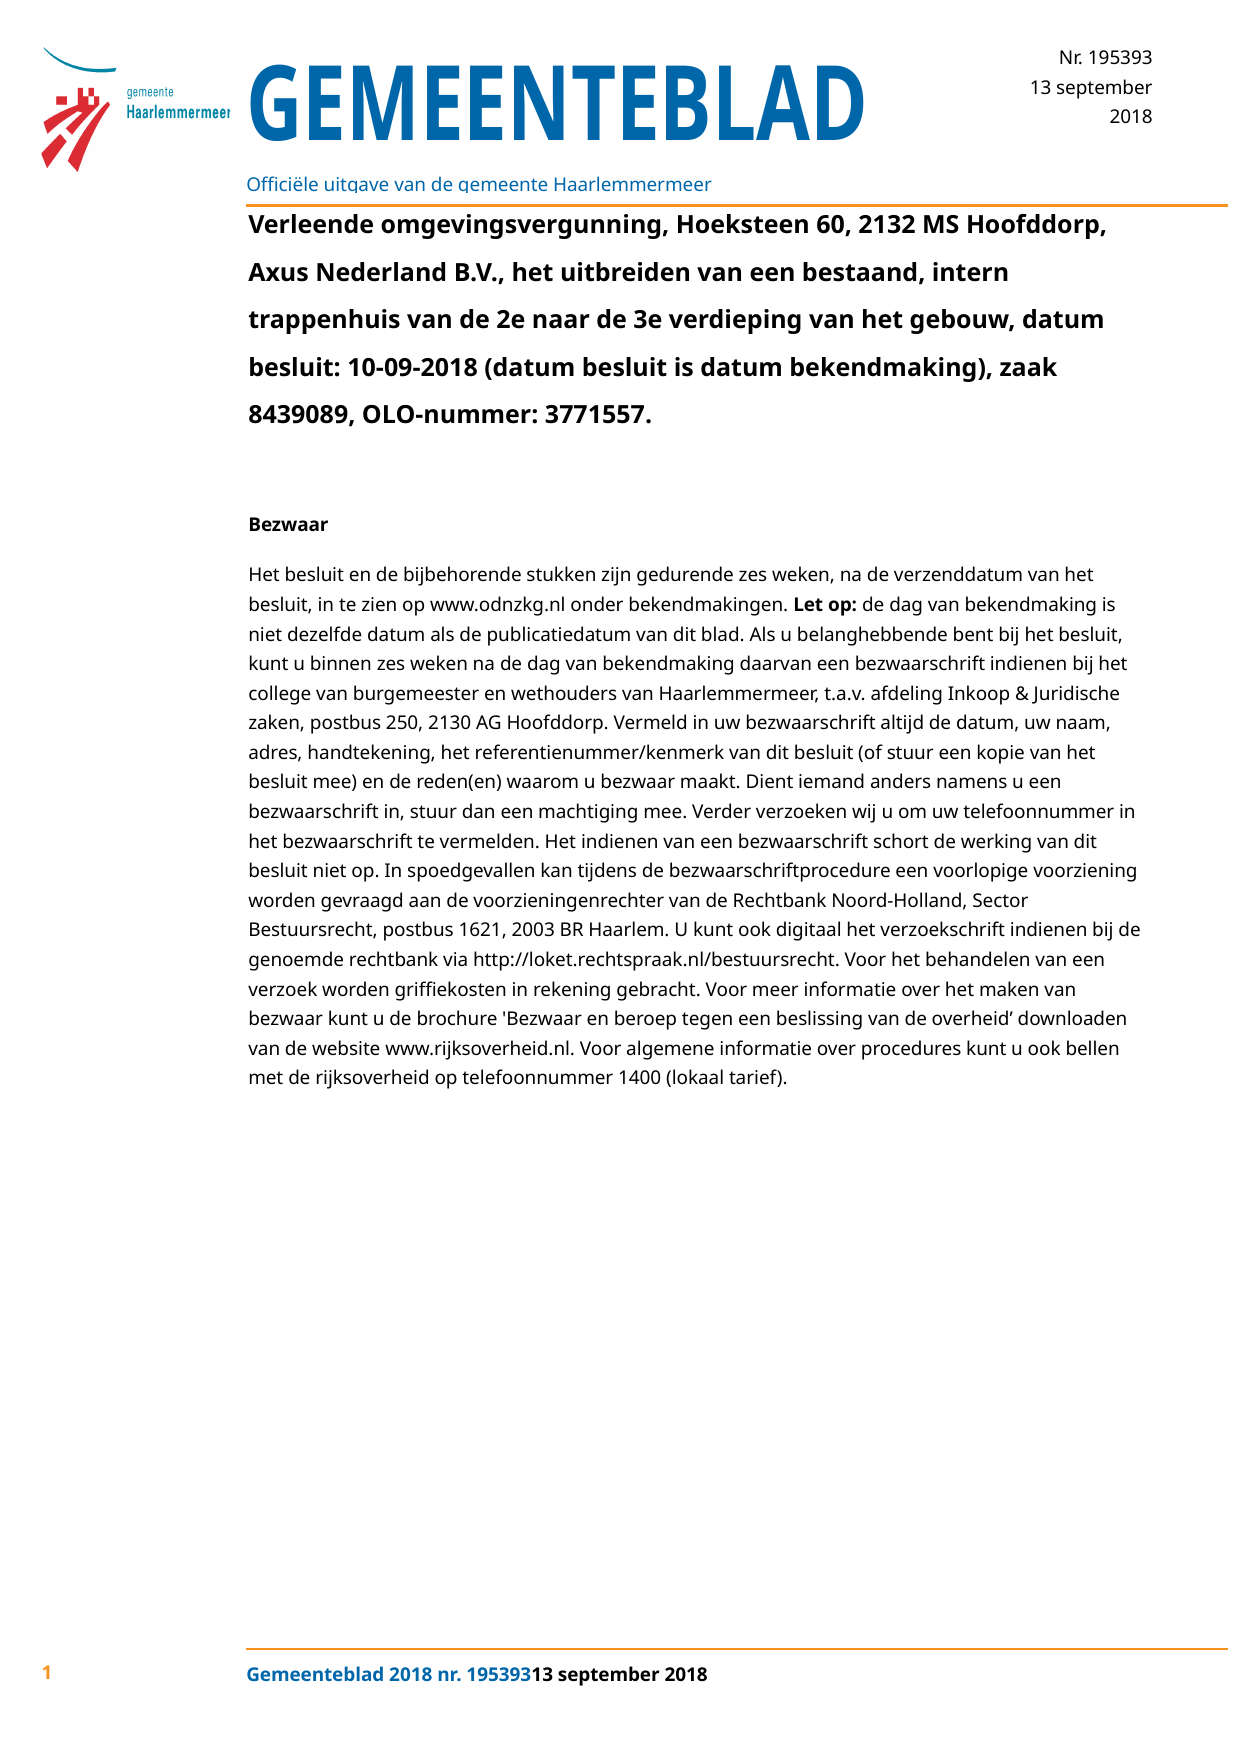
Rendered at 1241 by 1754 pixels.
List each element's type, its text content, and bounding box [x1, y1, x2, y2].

text Het besluit en de bijbehorende stukken zijn gedurende zes weken, na de verzenddatum van het besluit, in te zien op www.odnzkg.nl onder bekendmakingen. Let op: de dag van bekendmaking is niet dezelfde datum als de publicatiedatum van dit blad. Als u belanghebbende bent bij het besluit, kunt u binnen zes weken na de dag van bekendmaking daarvan een bezwaarschrift indienen bij het college van burgemeester en wethouders van Haarlemmermeer, t.a.v. afdeling Inkoop & Juridische zaken, postbus 250, 2130 AG Hoofddorp. Vermeld in uw bezwaarschrift altijd de datum, uw naam, adres, handtekening, het referentienummer/kenmerk van dit besluit (of stuur een kopie van het besluit mee) en de reden(en) waarom u bezwaar maakt. Dient iemand anders namens u een bezwaarschrift in, stuur dan een machtiging mee. Verder verzoeken wij u om uw telefoonnummer in het bezwaarschrift te vermelden. Het indienen van een bezwaarschrift schort de werking van dit besluit niet op. In spoedgevallen kan tijdens de bezwaarschriftprocedure een voorlopige voorziening worden gevraagd aan de voorzieningenrechter van de Rechtbank Noord-Holland, Sector Bestuursrecht, postbus 1621, 2003 BR Haarlem. U kunt ook digitaal het verzoekschrift indienen bij de genoemde rechtbank via http://loket.rechtspraak.nl/bestuursrecht. Voor het behandelen van een verzoek worden griffiekosten in rekening gebracht. Voor meer informatie over het maken van bezwaar kunt u de brochure 'Bezwaar en beroep tegen een beslissing van de overheid’ downloaden van de website www.rijksoverheid.nl. Voor algemene informatie over procedures kunt u ook bellen met de rijksoverheid op telefoonnummer 1400 (lokaal tarief). [248, 562, 1152, 1090]
picture [41, 47, 231, 172]
text Verleende omgevingsvergunning, Hoeksteen 60, 2132 MS Hoofddorp, Axus Nederland B.V., het uitbreiden van een bestaand, intern trappenhuis van de 2e naar de 3e verdieping van het gebouw, datum besluit: 10-09-2018 (datum besluit is datum bekendmaking), zaak 8439089, OLO-nummer: 3771557. [248, 207, 1152, 431]
text Bezwaar [248, 511, 1152, 537]
